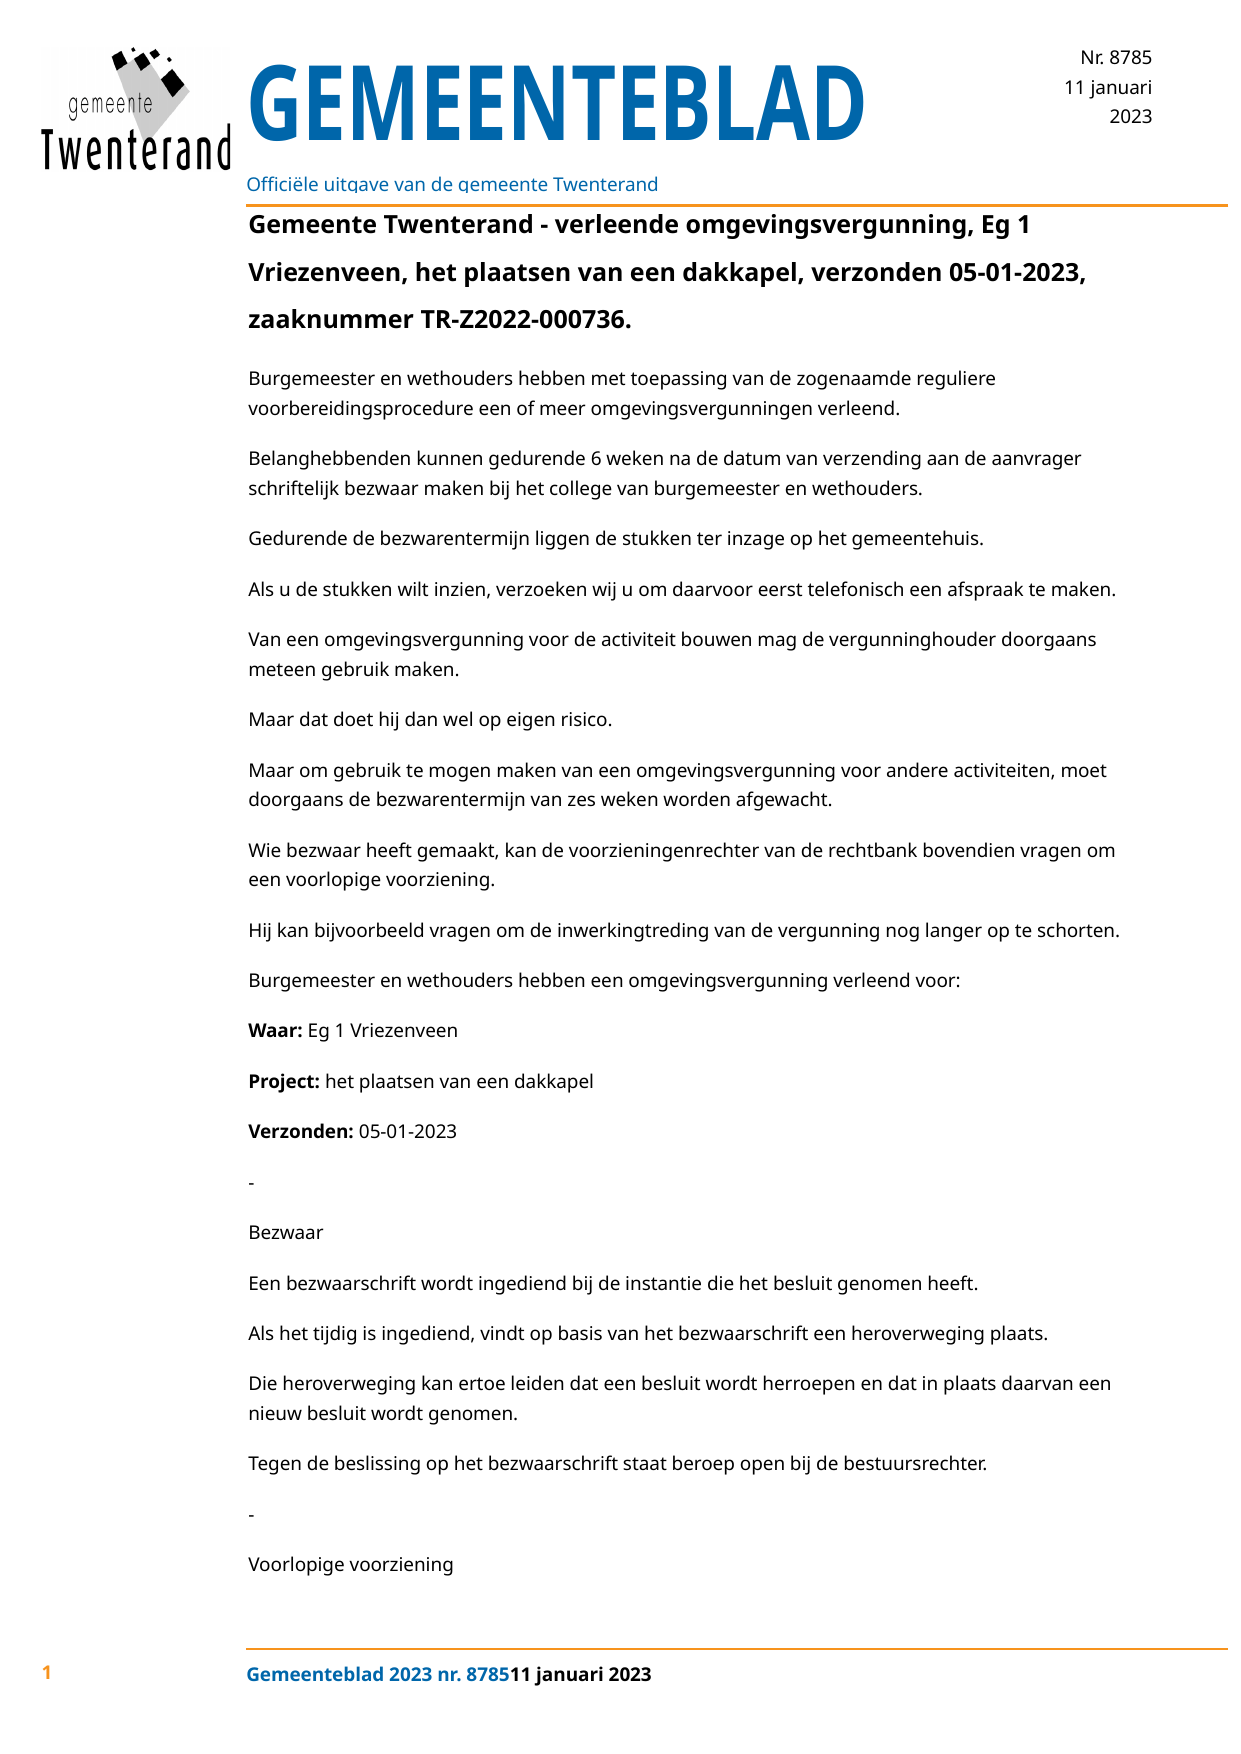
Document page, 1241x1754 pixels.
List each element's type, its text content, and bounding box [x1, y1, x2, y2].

text Project: het plaatsen van een dakkapel [248, 1068, 1152, 1094]
text Gedurende de bezwarentermijn liggen de stukken ter inzage op het gemeentehuis. [248, 526, 1152, 551]
text Burgemeester en wethouders hebben een omgevingsvergunning verleend voor: [248, 967, 1152, 993]
text Verzonden: 05-01-2023 [248, 1118, 1152, 1144]
text Als u de stukken wilt inzien, verzoeken wij u om daarvoor eerst telefonisch een afspraak te maken. [248, 576, 1152, 602]
text Voorlopige voorziening [248, 1551, 1152, 1577]
text Een bezwaarschrift wordt ingediend bij de instantie die het besluit genomen heeft. [248, 1270, 1152, 1295]
text Belanghebbenden kunnen gedurende 6 weken na de datum van verzending aan de aanvrager schriftelijk bezwaar maken bij het college van burgemeester en wethouders. [248, 446, 1152, 501]
text - [248, 1169, 1152, 1194]
text Wie bezwaar heeft gemaakt, kan de voorzieningenrechter van de rechtbank bovendien vragen om een voorlopige voorziening. [248, 837, 1152, 892]
picture [41, 47, 231, 172]
text Maar dat doet hij dan wel op eigen risico. [248, 706, 1152, 732]
text Hij kan bijvoorbeeld vragen om de inwerkingtreding van de vergunning nog langer op te schorten. [248, 917, 1152, 942]
text Waar: Eg 1 Vriezenveen [248, 1018, 1152, 1043]
text Burgemeester en wethouders hebben met toepassing van de zogenaamde reguliere voorbereidingsprocedure een of meer omgevingsvergunningen verleend. [248, 366, 1152, 421]
text Tegen de beslissing op het bezwaarschrift staat beroep open bij de bestuursrechter. [248, 1451, 1152, 1476]
text Als het tijdig is ingediend, vindt op basis van het bezwaarschrift een heroverweging plaats. [248, 1320, 1152, 1346]
text Gemeente Twenterand - verleende omgevingsvergunning, Eg 1 Vriezenveen, het plaatsen van een dakkapel, verzonden 05-01-2023, zaaknummer TR-Z2022-000736. [248, 207, 1152, 336]
text Van een omgevingsvergunning voor de activiteit bouwen mag de vergunninghouder doorgaans meteen gebruik maken. [248, 626, 1152, 682]
text - [248, 1501, 1152, 1527]
text Maar om gebruik te mogen maken van een omgevingsvergunning voor andere activiteiten, moet doorgaans de bezwarentermijn van zes weken worden afgewacht. [248, 757, 1152, 812]
text Die heroverweging kan ertoe leiden dat een besluit wordt herroepen en dat in plaats daarvan een nieuw besluit wordt genomen. [248, 1371, 1152, 1426]
text Bezwaar [248, 1219, 1152, 1245]
